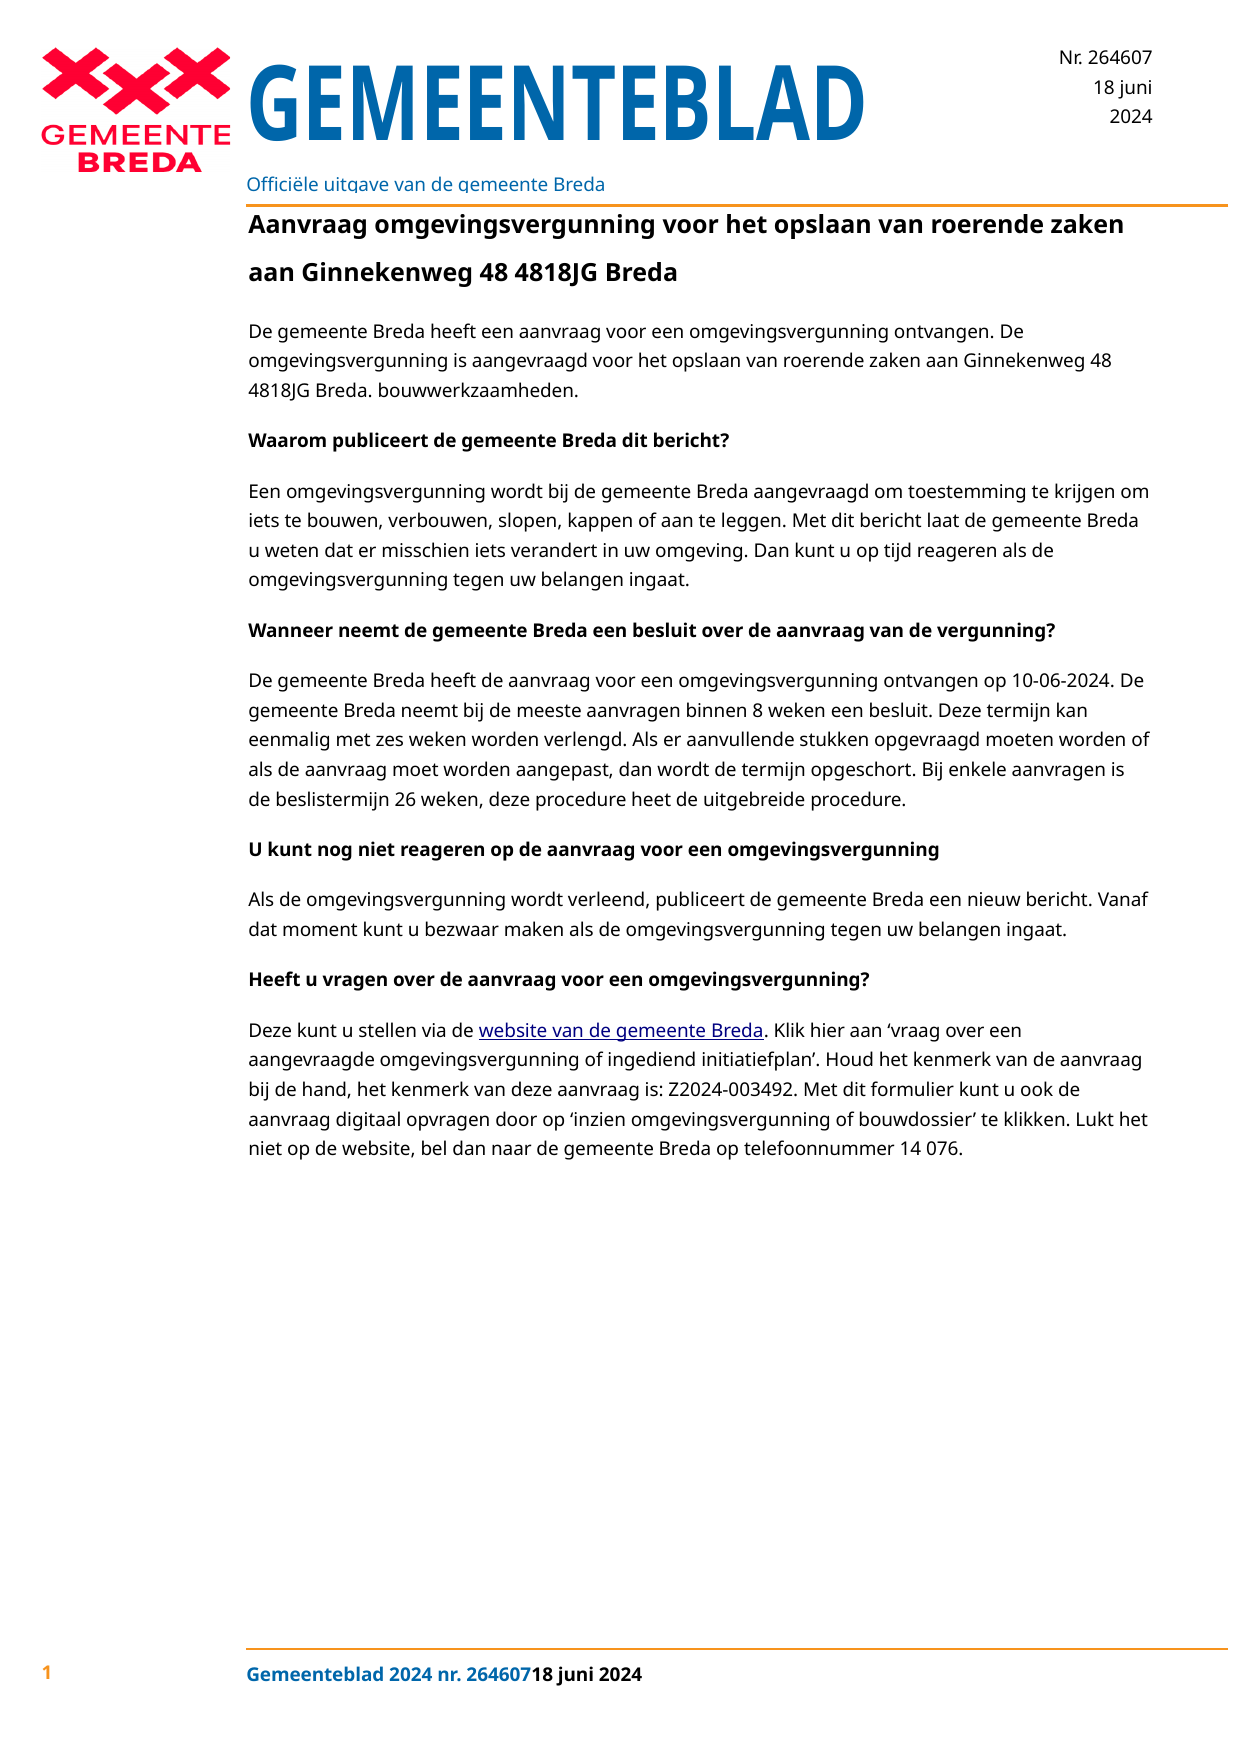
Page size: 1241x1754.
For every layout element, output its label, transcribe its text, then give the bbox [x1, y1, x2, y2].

text Heeft u vragen over de aanvraag voor een omgevingsvergunning? [248, 967, 1152, 992]
text U kunt nog niet reageren op de aanvraag voor een omgevingsvergunning [248, 836, 1152, 862]
text De gemeente Breda heeft een aanvraag voor een omgevingsvergunning ontvangen. De omgevingsvergunning is aangevraagd voor het opslaan van roerende zaken aan Ginnekenweg 48 4818JG Breda. bouwwerkzaamheden. [248, 318, 1152, 403]
text Een omgevingsvergunning wordt bij de gemeente Breda aangevraagd om toestemming te krijgen om iets te bouwen, verbouwen, slopen, kappen of aan te leggen. Met dit bericht laat de gemeente Breda u weten dat er misschien iets verandert in uw omgeving. Dan kunt u op tijd reageren als de omgevingsvergunning tegen uw belangen ingaat. [248, 478, 1152, 592]
text Deze kunt u stellen via de website van de gemeente Breda. Klik hier aan ‘vraag over een aangevraagde omgevingsvergunning of ingediend initiatiefplan’. Houd het kenmerk van de aanvraag bij de hand, het kenmerk van deze aanvraag is: Z2024-003492. Met dit formulier kunt u ook de aanvraag digitaal opvragen door op ‘inzien omgevingsvergunning of bouwdossier’ te klikken. Lukt het niet op de website, bel dan naar de gemeente Breda op telefoonnummer 14 076. [248, 1017, 1152, 1161]
text Waarom publiceert de gemeente Breda dit bericht? [248, 427, 1152, 453]
text Wanneer neemt de gemeente Breda een besluit over de aanvraag van de vergunning? [248, 617, 1152, 643]
text Aanvraag omgevingsvergunning voor het opslaan van roerende zaken aan Ginnekenweg 48 4818JG Breda [248, 207, 1152, 288]
text De gemeente Breda heeft de aanvraag voor een omgevingsvergunning ontvangen op 10-06-2024. De gemeente Breda neemt bij de meeste aanvragen binnen 8 weken een besluit. Deze termijn kan eenmalig met zes weken worden verlengd. Als er aanvullende stukken opgevraagd moeten worden of als de aanvraag moet worden aangepast, dan wordt de termijn opgeschort. Bij enkele aanvragen is de beslistermijn 26 weken, deze procedure heet de uitgebreide procedure. [248, 667, 1152, 812]
text Als de omgevingsvergunning wordt verleend, publiceert de gemeente Breda een nieuw bericht. Vanaf dat moment kunt u bezwaar maken als de omgevingsvergunning tegen uw belangen ingaat. [248, 887, 1152, 942]
picture [41, 47, 231, 172]
